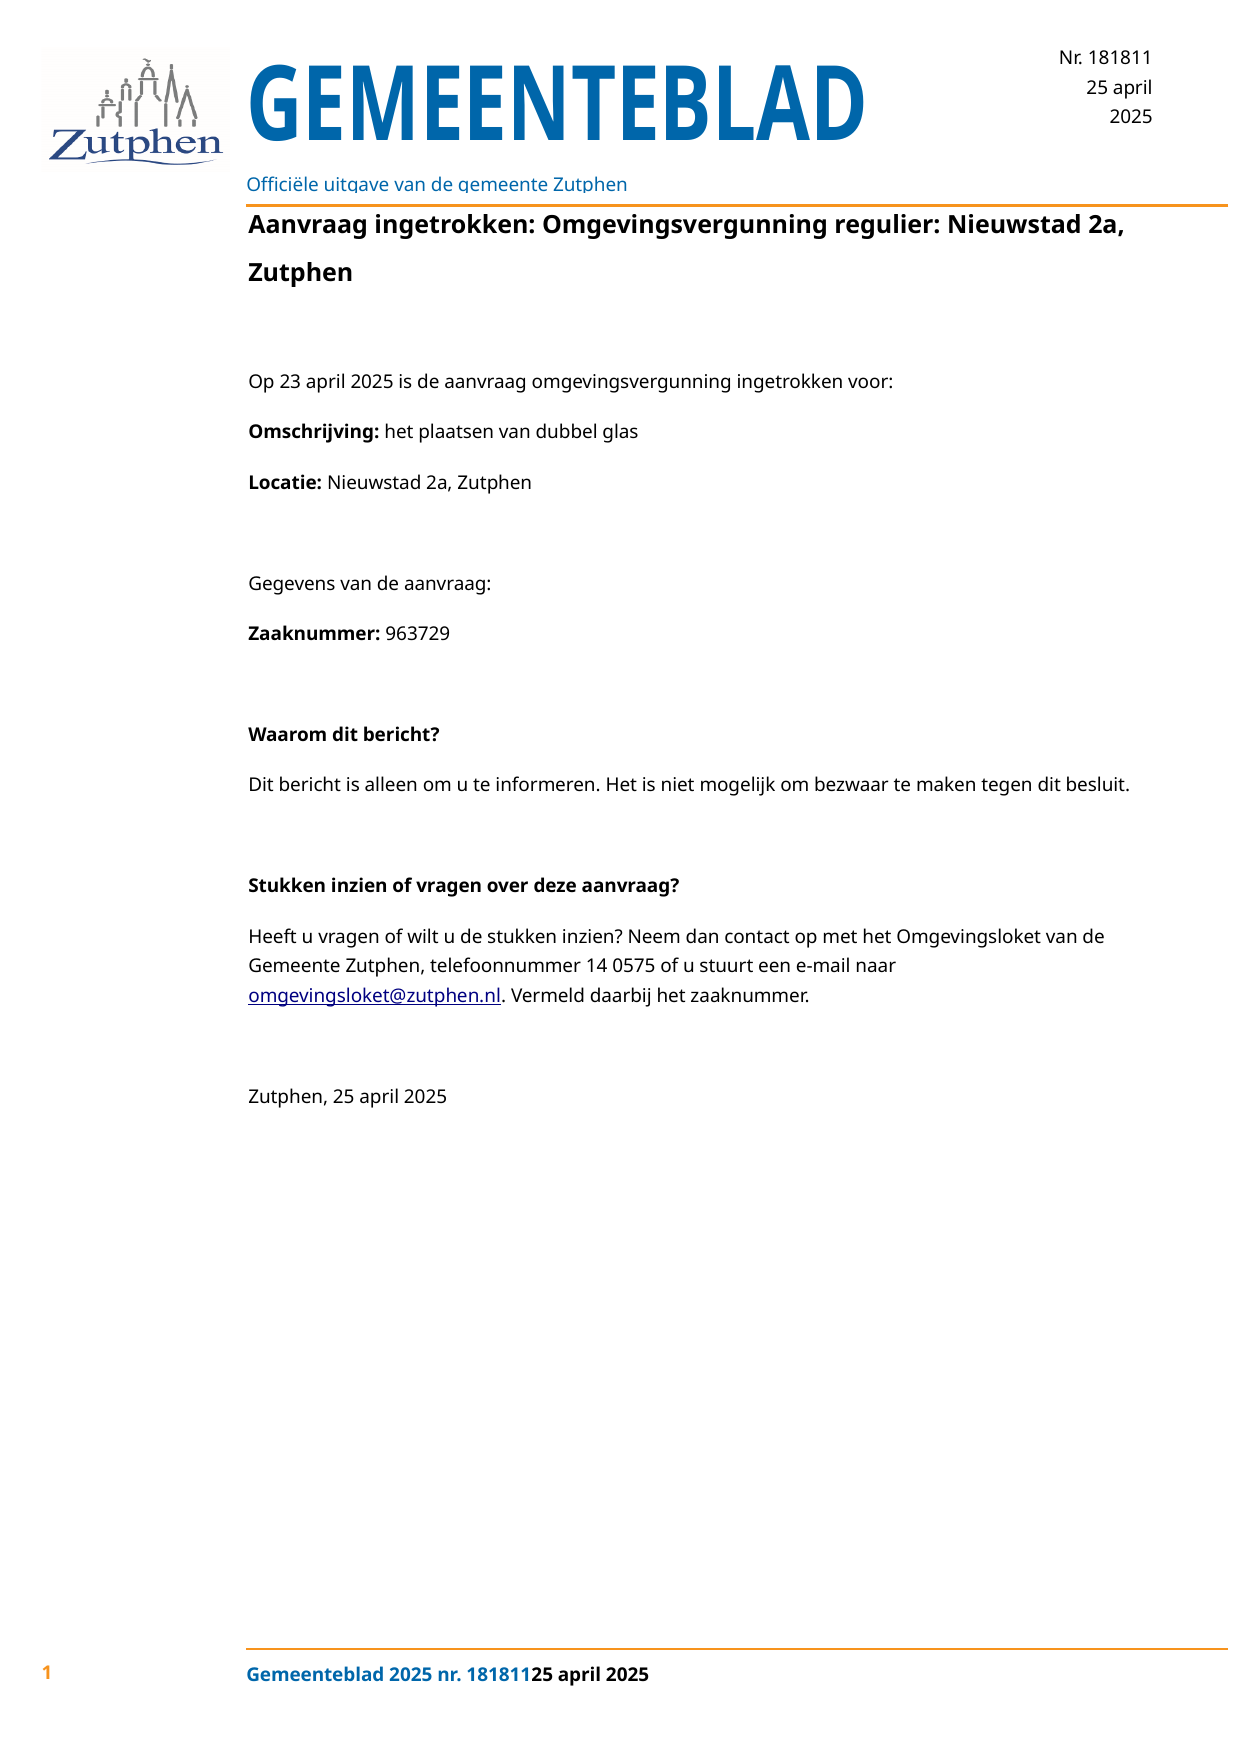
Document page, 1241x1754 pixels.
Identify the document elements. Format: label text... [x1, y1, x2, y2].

text Locatie: Nieuwstad 2a, Zutphen [248, 469, 1152, 495]
text Omschrijving: het plaatsen van dubbel glas [248, 419, 1152, 444]
text Op 23 april 2025 is de aanvraag omgevingsvergunning ingetrokken voor: [248, 368, 1152, 394]
text Zaaknummer: 963729 [248, 620, 1152, 646]
text Waarom dit bericht? [248, 721, 1152, 747]
text Gegevens van de aanvraag: [248, 570, 1152, 596]
text Aanvraag ingetrokken: Omgevingsvergunning regulier: Nieuwstad 2a, Zutphen [248, 207, 1152, 288]
text Heeft u vragen of wilt u de stukken inzien? Neem dan contact op met het Omgevingsloket van de Gemeente Zutphen, telefoonnummer 14 0575 of u stuurt een e-mail naar omgevingsloket@zutphen.nl. Vermeld daarbij het zaaknummer. [248, 923, 1152, 1008]
text Dit bericht is alleen om u te informeren. Het is niet mogelijk om bezwaar te maken tegen dit besluit. [248, 772, 1152, 797]
text Stukken inzien of vragen over deze aanvraag? [248, 872, 1152, 898]
text Zutphen, 25 april 2025 [248, 1083, 1152, 1109]
picture [41, 47, 231, 172]
